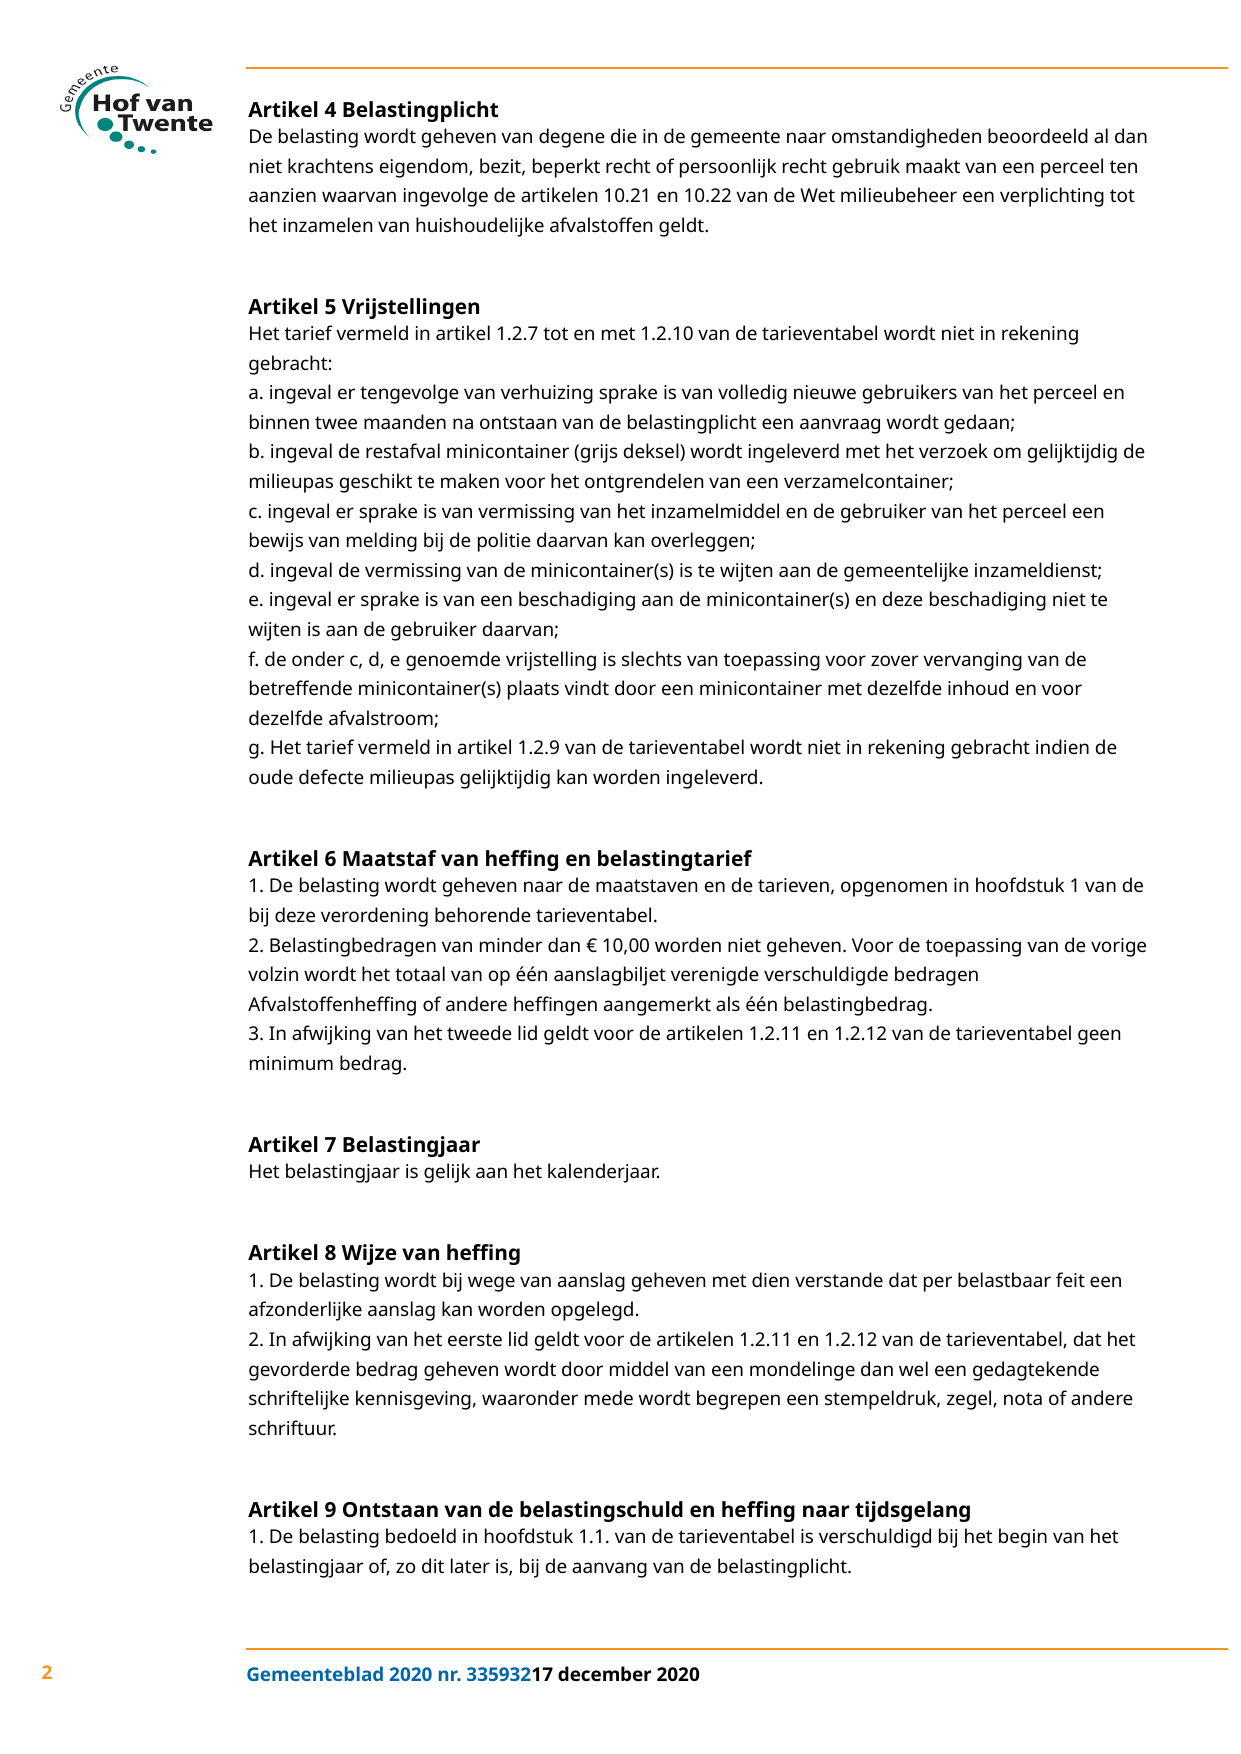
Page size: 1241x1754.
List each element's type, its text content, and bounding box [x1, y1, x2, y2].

text a. ingeval er tengevolge van verhuizing sprake is van volledig nieuwe gebruikers van het perceel en binnen twee maanden na ontstaan van de belastingplicht een aanvraag wordt gedaan; [248, 379, 1152, 435]
text g. Het tarief vermeld in artikel 1.2.9 van de tarieventabel wordt niet in rekening gebracht indien de oude defecte milieupas gelijktijdig kan worden ingeleverd. [248, 734, 1152, 790]
text 1. De belasting wordt bij wege van aanslag geheven met dien verstande dat per belastbaar feit een afzonderlijke aanslag kan worden opgelegd. [248, 1267, 1152, 1322]
text 1. De belasting wordt geheven naar de maatstaven en de tarieven, opgenomen in hoofdstuk 1 van de bij deze verordening behorende tarieventabel. [248, 873, 1152, 928]
text De belasting wordt geheven van degene die in de gemeente naar omstandigheden beoordeeld al dan niet krachtens eigendom, bezit, beperkt recht of persoonlijk recht gebruik maakt van een perceel ten aanzien waarvan ingevolge de artikelen 10.21 en 10.22 van de Wet milieubeheer een verplichting tot het inzamelen van huishoudelijke afvalstoffen geldt. [248, 123, 1152, 238]
text 2. Belastingbedragen van minder dan € 10,00 worden niet geheven. Voor de toepassing van de vorige volzin wordt het totaal van op één aanslagbiljet verenigde verschuldigde bedragen Afvalstoffenheffing of andere heffingen aangemerkt als één belastingbedrag. [248, 932, 1152, 1017]
text Het belastingjaar is gelijk aan het kalenderjaar. [248, 1158, 1152, 1184]
text f. de onder c, d, e genoemde vrijstelling is slechts van toepassing voor zover vervanging van de betreffende minicontainer(s) plaats vindt door een minicontainer met dezelfde inhoud en voor dezelfde afvalstroom; [248, 646, 1152, 731]
text Artikel 4 Belastingplicht [248, 95, 1152, 123]
text Artikel 8 Wijze van heffing [248, 1238, 1152, 1267]
text e. ingeval er sprake is van een beschadiging aan de minicontainer(s) en deze beschadiging niet te wijten is aan de gebruiker daarvan; [248, 587, 1152, 642]
text 3. In afwijking van het tweede lid geldt voor de artikelen 1.2.11 en 1.2.12 van de tarieventabel geen minimum bedrag. [248, 1021, 1152, 1076]
text c. ingeval er sprake is van vermissing van het inzamelmiddel en de gebruiker van het perceel een bewijs van melding bij de politie daarvan kan overleggen; [248, 498, 1152, 553]
text Artikel 5 Vrijstellingen [248, 292, 1152, 320]
text Artikel 6 Maatstaf van heffing en belastingtarief [248, 844, 1152, 873]
text Het tarief vermeld in artikel 1.2.7 tot en met 1.2.10 van de tarieventabel wordt niet in rekening gebracht: [248, 320, 1152, 376]
picture [41, 47, 231, 172]
text d. ingeval de vermissing van de minicontainer(s) is te wijten aan de gemeentelijke inzameldienst; [248, 557, 1152, 583]
text Artikel 7 Belastingjaar [248, 1130, 1152, 1158]
text b. ingeval de restafval minicontainer (grijs deksel) wordt ingeleverd met het verzoek om gelijktijdig de milieupas geschikt te maken voor het ontgrendelen van een verzamelcontainer; [248, 439, 1152, 494]
text 2. In afwijking van het eerste lid geldt voor de artikelen 1.2.11 en 1.2.12 van de tarieventabel, dat het gevorderde bedrag geheven wordt door middel van een mondelinge dan wel een gedagtekende schriftelijke kennisgeving, waaronder mede wordt begrepen een stempeldruk, zegel, nota of andere schriftuur. [248, 1326, 1152, 1441]
text Artikel 9 Ontstaan van de belastingschuld en heffing naar tijdsgelang [248, 1495, 1152, 1523]
text 1. De belasting bedoeld in hoofdstuk 1.1. van de tarieventabel is verschuldigd bij het begin van het belastingjaar of, zo dit later is, bij de aanvang van de belastingplicht. [248, 1523, 1152, 1579]
